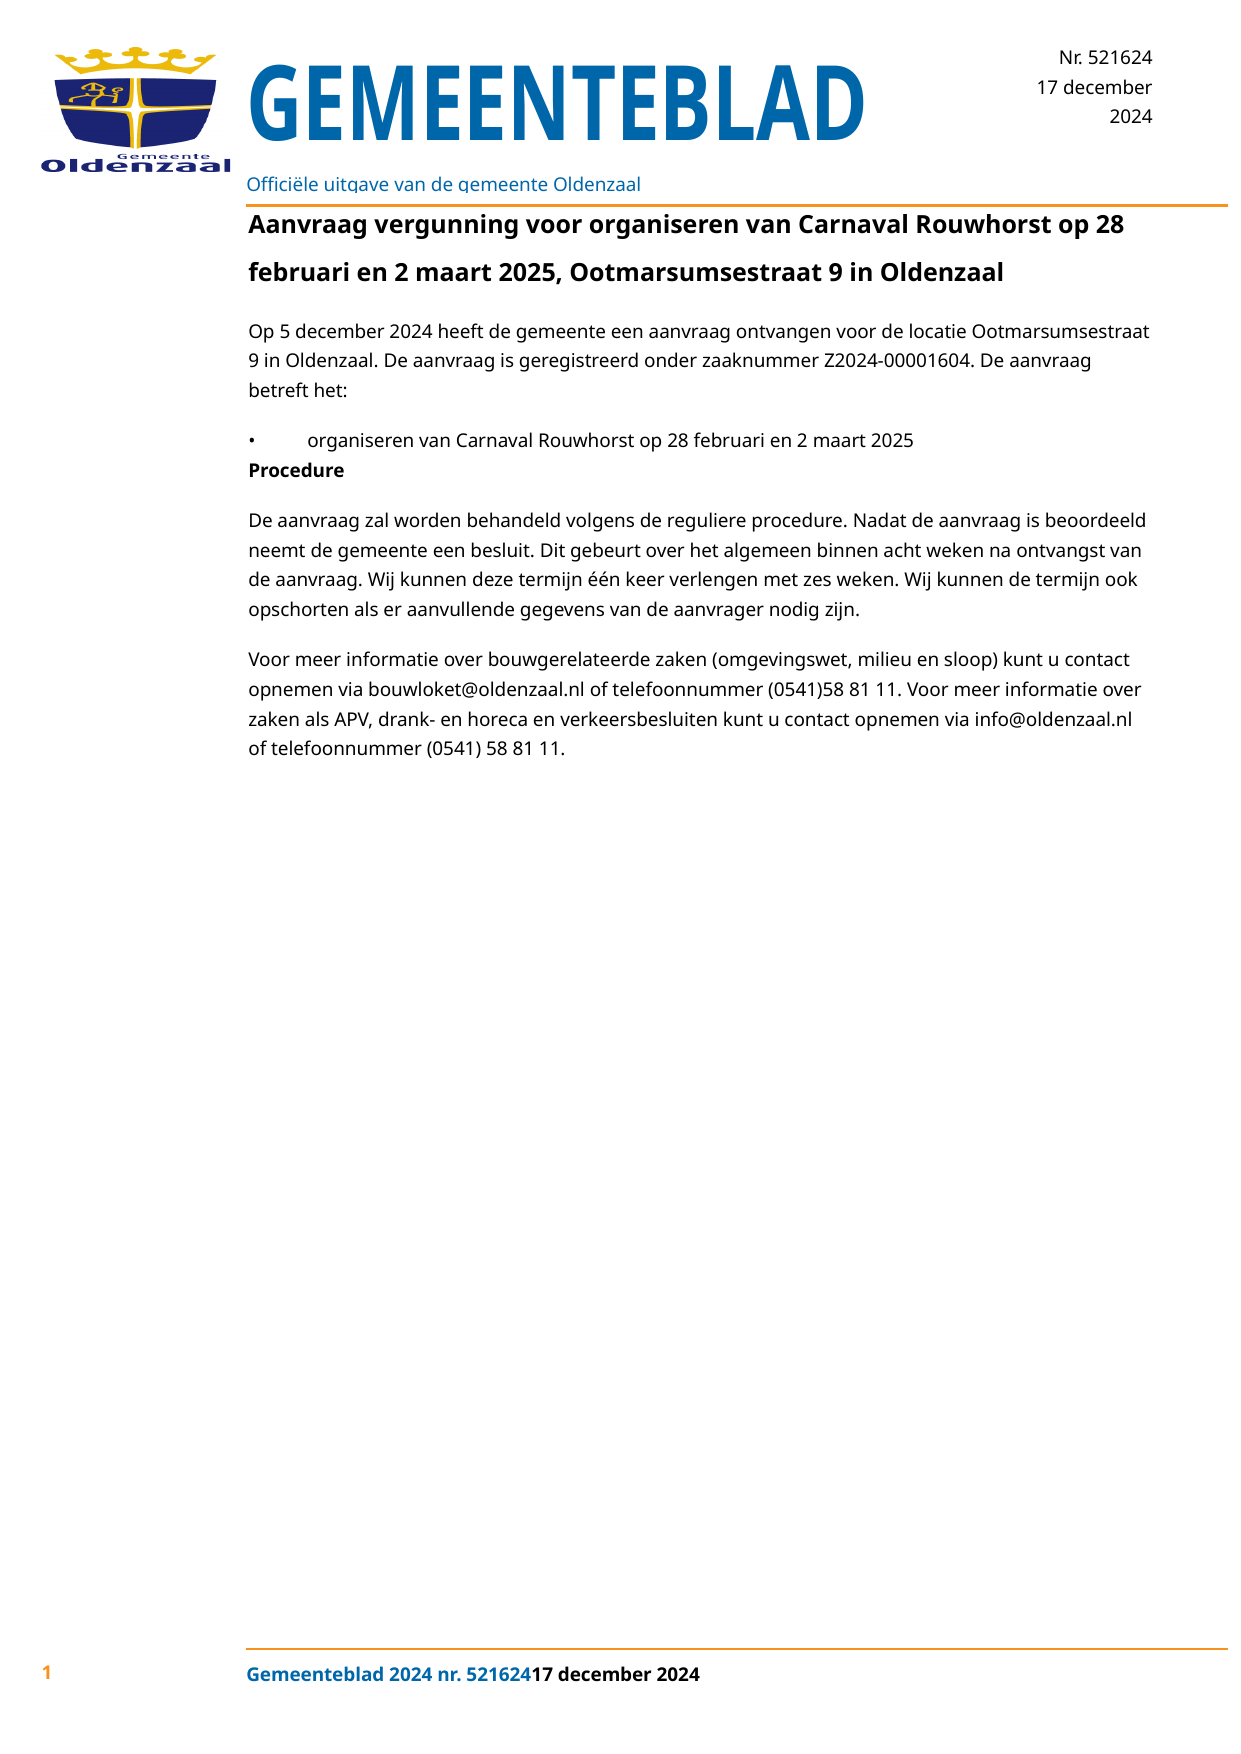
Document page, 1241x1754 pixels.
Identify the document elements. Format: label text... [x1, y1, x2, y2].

text Voor meer informatie over bouwgerelateerde zaken (omgevingswet, milieu en sloop) kunt u contact opnemen via bouwloket@oldenzaal.nl of telefoonnummer (0541)58 81 11. Voor meer informatie over zaken als APV, drank- en horeca en verkeersbesluiten kunt u contact opnemen via info@oldenzaal.nl of telefoonnummer (0541) 58 81 11. [248, 647, 1152, 761]
list organiseren van Carnaval Rouwhorst op 28 februari en 2 maart 2025 [248, 427, 1152, 453]
text De aanvraag zal worden behandeld volgens de reguliere procedure. Nadat de aanvraag is beoordeeld neemt de gemeente een besluit. Dit gebeurt over het algemeen binnen acht weken na ontvangst van de aanvraag. Wij kunnen deze termijn één keer verlengen met zes weken. Wij kunnen de termijn ook opschorten als er aanvullende gegevens van de aanvrager nodig zijn. [248, 507, 1152, 622]
text Aanvraag vergunning voor organiseren van Carnaval Rouwhorst op 28 februari en 2 maart 2025, Ootmarsumsestraat 9 in Oldenzaal [248, 207, 1152, 288]
text Procedure [248, 457, 1152, 483]
text Op 5 december 2024 heeft de gemeente een aanvraag ontvangen voor de locatie Ootmarsumsestraat 9 in Oldenzaal. De aanvraag is geregistreerd onder zaaknummer Z2024-00001604. De aanvraag betreft het: [248, 318, 1152, 403]
picture [41, 47, 231, 172]
